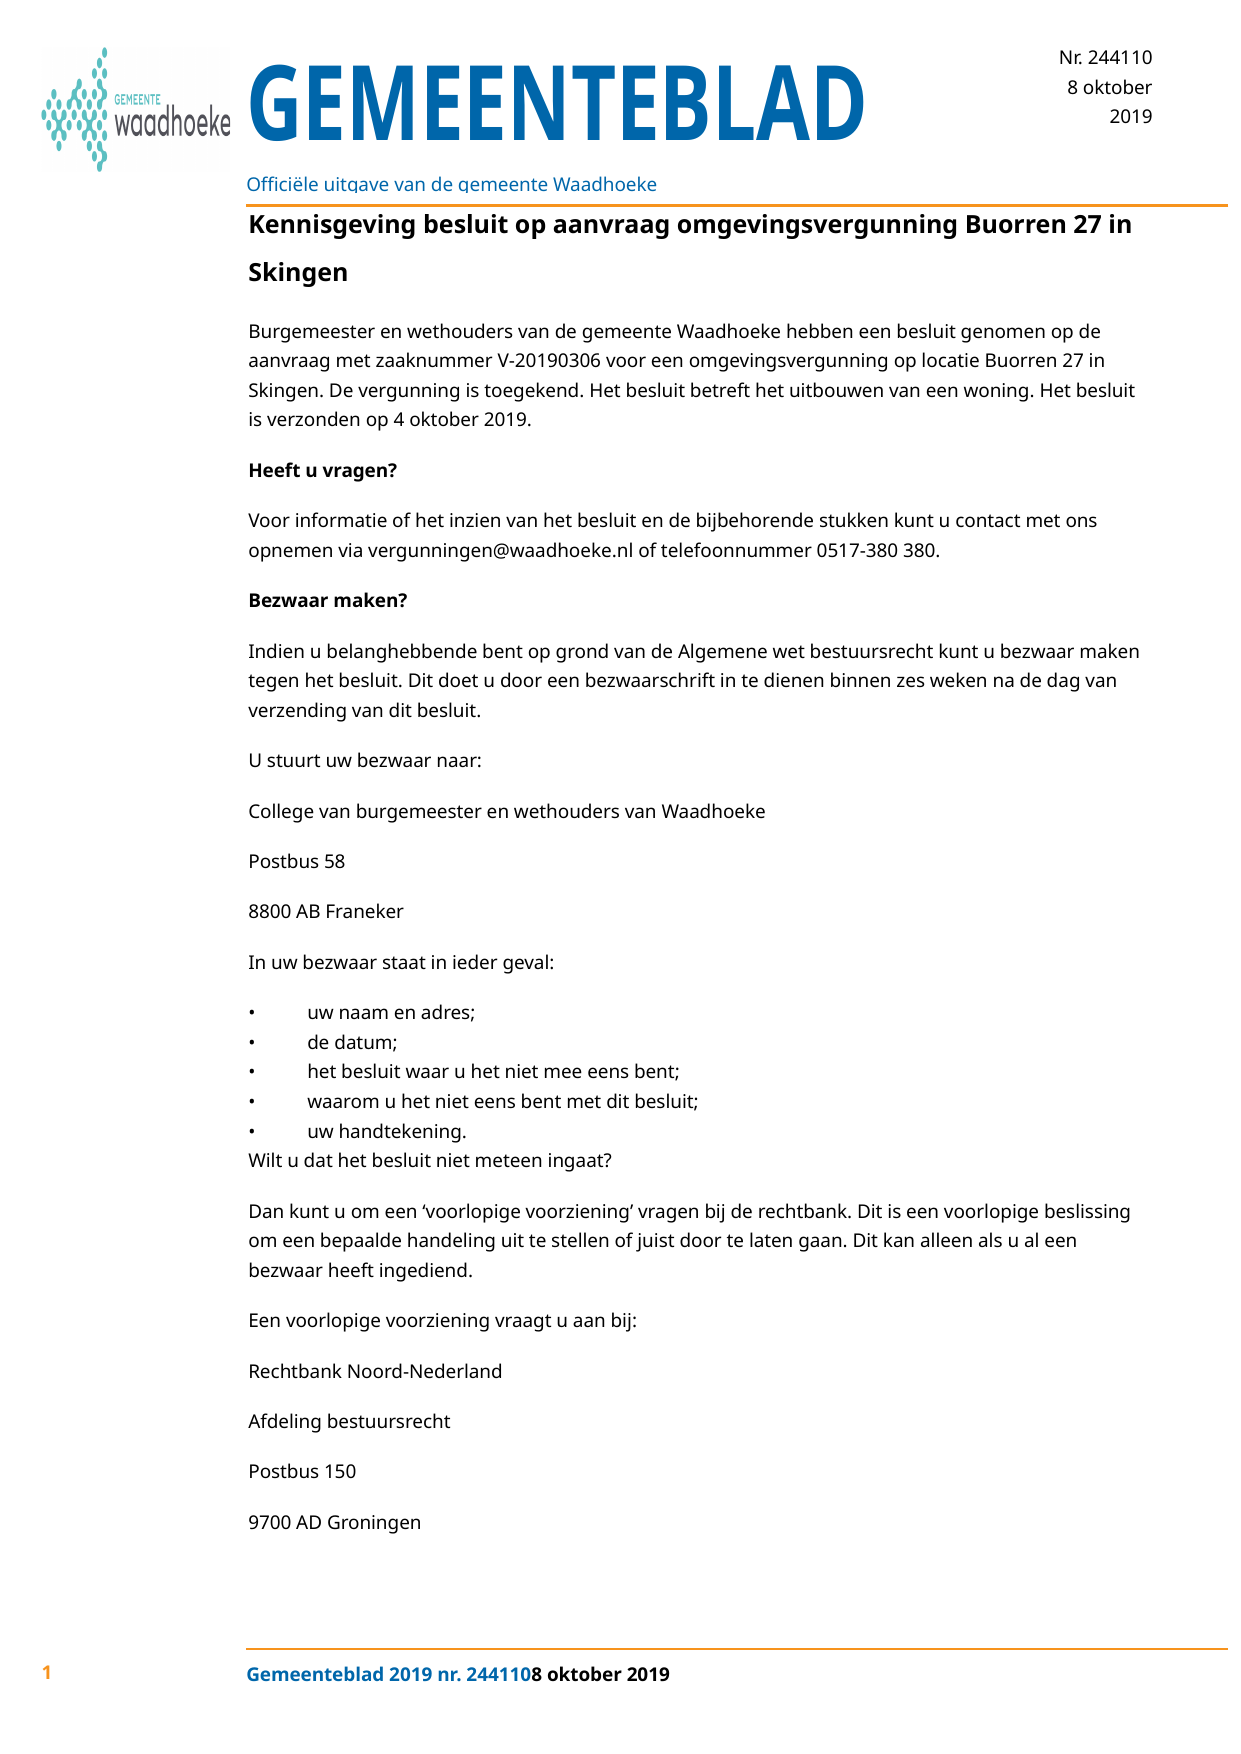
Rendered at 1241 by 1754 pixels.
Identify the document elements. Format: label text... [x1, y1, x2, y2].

text Afdeling bestuursrecht [248, 1408, 1152, 1434]
picture [41, 47, 231, 172]
text Dan kunt u om een ‘voorlopige voorziening’ vragen bij de rechtbank. Dit is een voorlopige beslissing om een bepaalde handeling uit te stellen of juist door te laten gaan. Dit kan alleen als u al een bezwaar heeft ingediend. [248, 1198, 1152, 1283]
text Een voorlopige voorziening vraagt u aan bij: [248, 1307, 1152, 1333]
list het besluit waar u het niet mee eens bent; [248, 1059, 1152, 1084]
text Postbus 58 [248, 848, 1152, 874]
text College van burgemeester en wethouders van Waadhoeke [248, 798, 1152, 824]
list uw naam en adres; [248, 999, 1152, 1025]
text Indien u belanghebbende bent op grond van de Algemene wet bestuursrecht kunt u bezwaar maken tegen het besluit. Dit doet u door een bezwaarschrift in te dienen binnen zes weken na de dag van verzending van dit besluit. [248, 638, 1152, 723]
text 8800 AB Franeker [248, 899, 1152, 924]
list uw handtekening. [248, 1118, 1152, 1144]
text Rechtbank Noord-Nederland [248, 1358, 1152, 1384]
text Postbus 150 [248, 1459, 1152, 1484]
text Wilt u dat het besluit niet meteen ingaat? [248, 1147, 1152, 1173]
text Burgemeester en wethouders van de gemeente Waadhoeke hebben een besluit genomen op de aanvraag met zaaknummer V-20190306 voor een omgevingsvergunning op locatie Buorren 27 in Skingen. De vergunning is toegekend. Het besluit betreft het uitbouwen van een woning. Het besluit is verzonden op 4 oktober 2019. [248, 318, 1152, 432]
list de datum; [248, 1029, 1152, 1055]
text 9700 AD Groningen [248, 1509, 1152, 1535]
text In uw bezwaar staat in ieder geval: [248, 949, 1152, 975]
text Kennisgeving besluit op aanvraag omgevingsvergunning Buorren 27 in Skingen [248, 207, 1152, 288]
text Voor informatie of het inzien van het besluit en de bijbehorende stukken kunt u contact met ons opnemen via vergunningen@waadhoeke.nl of telefoonnummer 0517-380 380. [248, 507, 1152, 563]
text Bezwaar maken? [248, 587, 1152, 613]
text Heeft u vragen? [248, 457, 1152, 483]
list waarom u het niet eens bent met dit besluit; [248, 1088, 1152, 1114]
text U stuurt uw bezwaar naar: [248, 747, 1152, 773]
